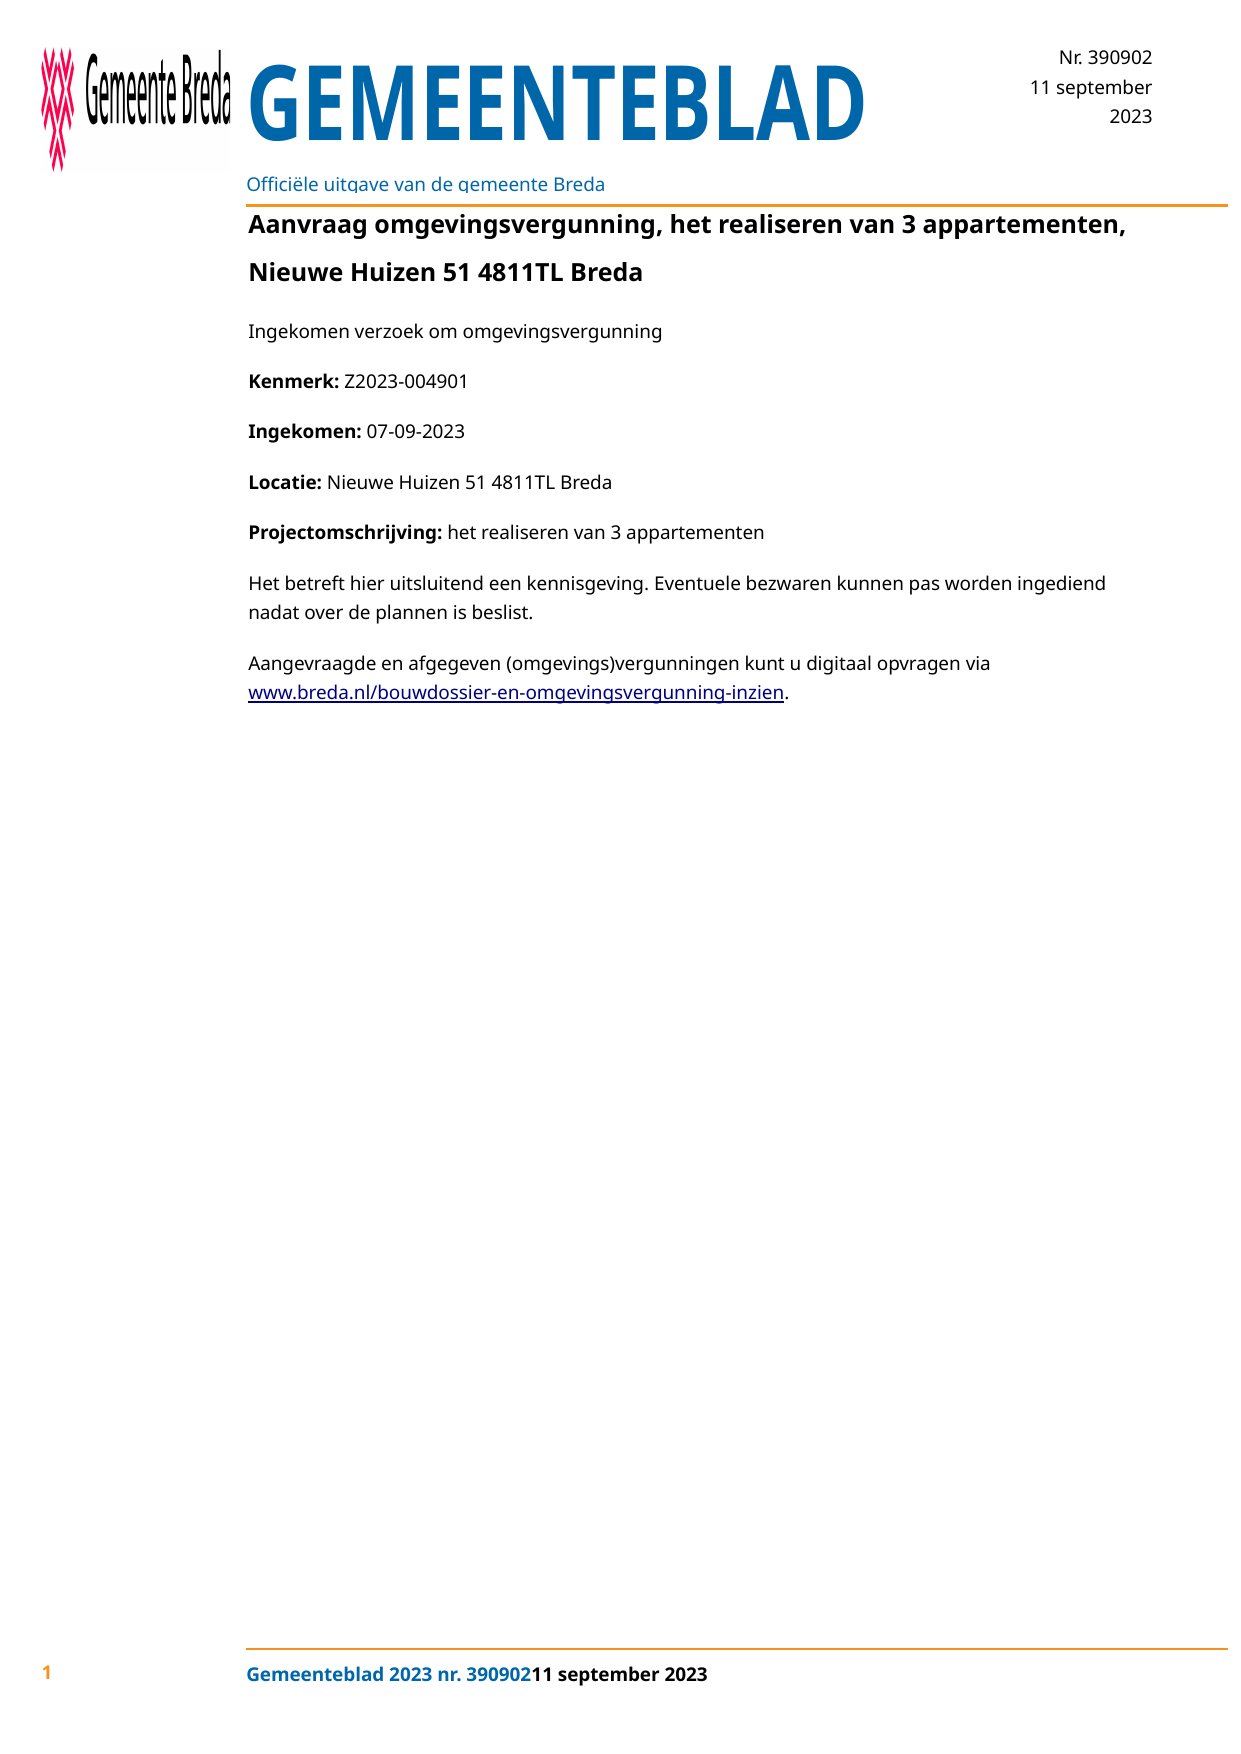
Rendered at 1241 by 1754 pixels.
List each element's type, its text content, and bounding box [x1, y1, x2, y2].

text Aangevraagde en afgegeven (omgevings)vergunningen kunt u digitaal opvragen via www.breda.nl/bouwdossier-en-omgevingsvergunning-inzien. [248, 650, 1152, 705]
text Het betreft hier uitsluitend een kennisgeving. Eventuele bezwaren kunnen pas worden ingediend nadat over de plannen is beslist. [248, 570, 1152, 625]
picture [41, 47, 231, 172]
text Locatie: Nieuwe Huizen 51 4811TL Breda [248, 469, 1152, 495]
text Projectomschrijving: het realiseren van 3 appartementen [248, 519, 1152, 545]
text Ingekomen: 07-09-2023 [248, 419, 1152, 444]
text Ingekomen verzoek om omgevingsvergunning [248, 318, 1152, 344]
text Aanvraag omgevingsvergunning, het realiseren van 3 appartementen, Nieuwe Huizen 51 4811TL Breda [248, 207, 1152, 288]
text Kenmerk: Z2023-004901 [248, 368, 1152, 394]
